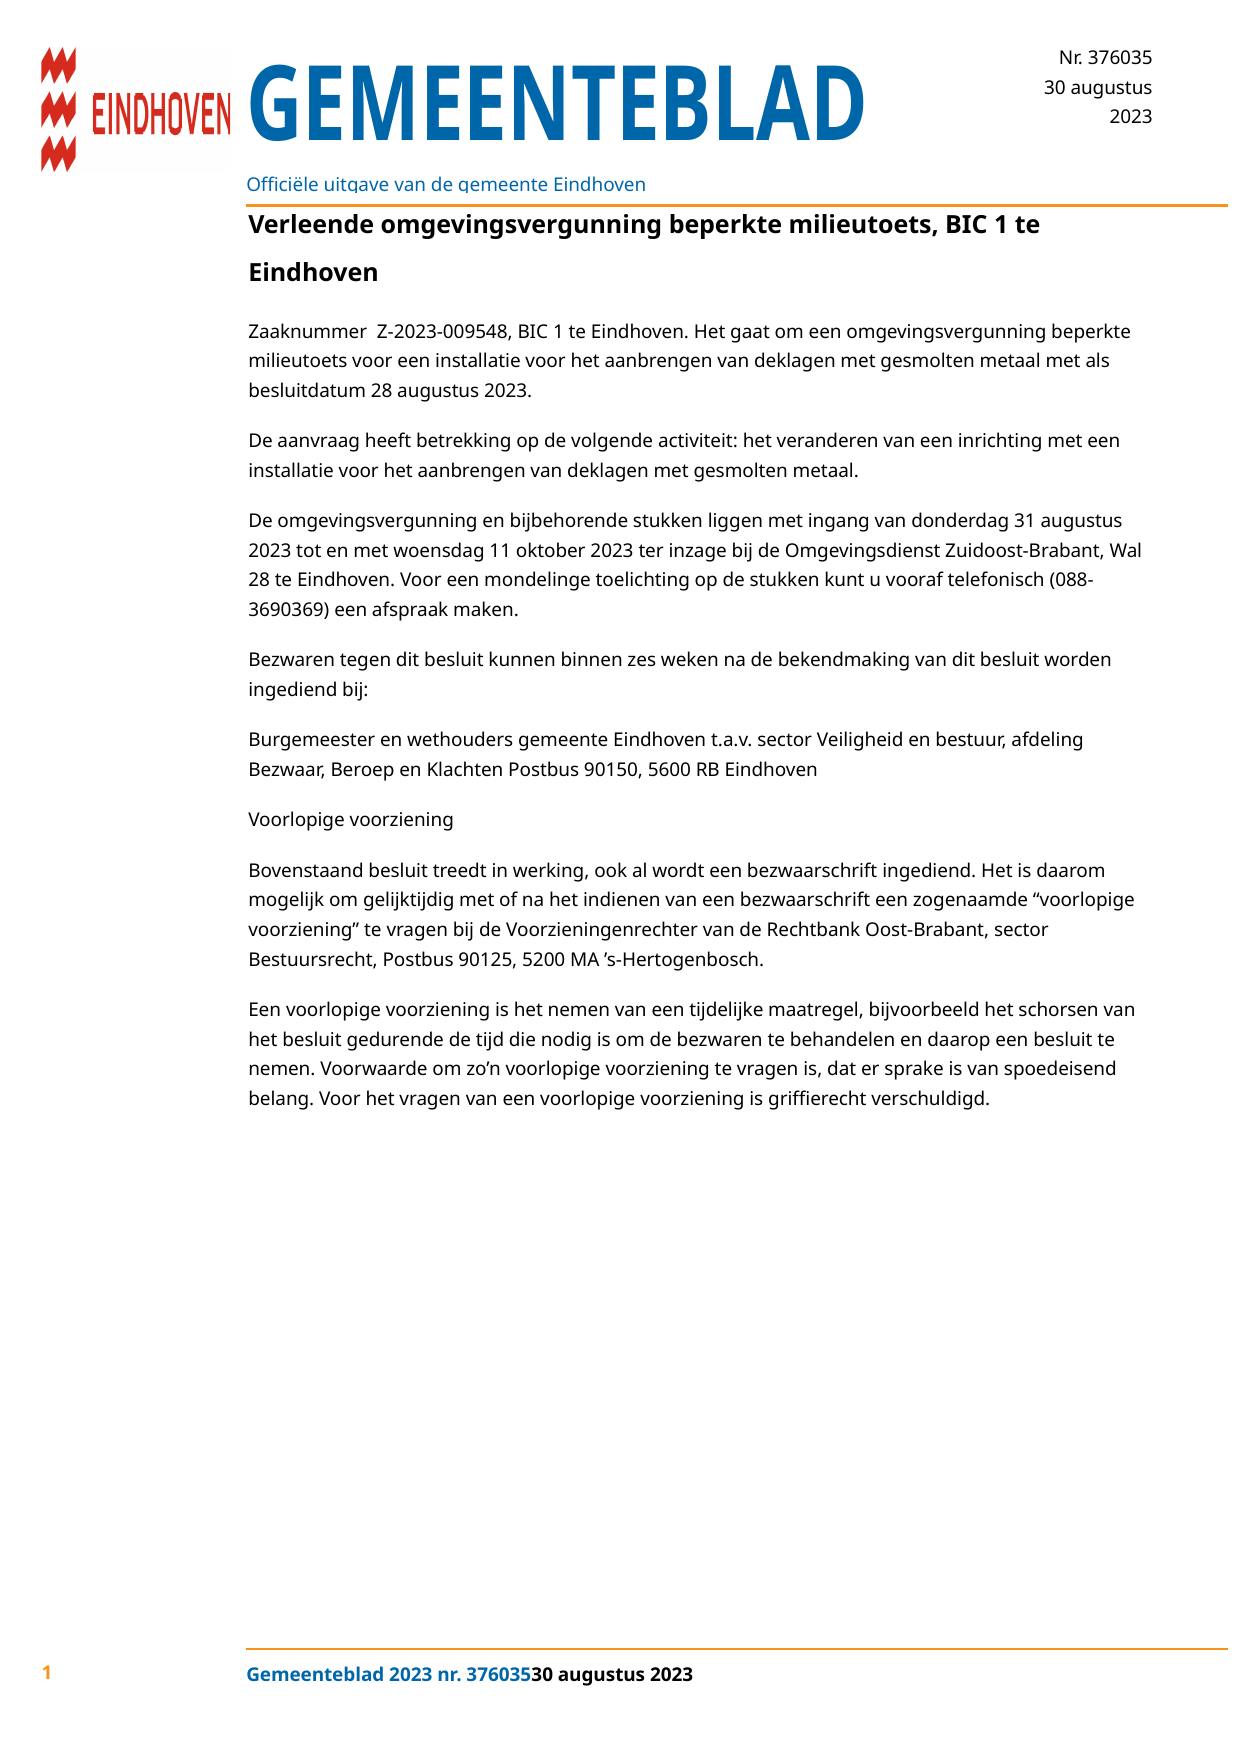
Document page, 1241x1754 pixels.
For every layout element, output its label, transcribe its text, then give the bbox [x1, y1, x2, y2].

text Voorlopige voorziening [248, 807, 1152, 832]
text De omgevingsvergunning en bijbehorende stukken liggen met ingang van donderdag 31 augustus 2023 tot en met woensdag 11 oktober 2023 ter inzage bij de Omgevingsdienst Zuidoost-Brabant, Wal 28 te Eindhoven. Voor een mondelinge toelichting op de stukken kunt u vooraf telefonisch (088-3690369) een afspraak maken. [248, 507, 1152, 622]
text Burgemeester en wethouders gemeente Eindhoven t.a.v. sector Veiligheid en bestuur, afdeling Bezwaar, Beroep en Klachten Postbus 90150, 5600 RB Eindhoven [248, 727, 1152, 782]
text Zaaknummer Z-2023-009548, BIC 1 te Eindhoven. Het gaat om een omgevingsvergunning beperkte milieutoets voor een installatie voor het aanbrengen van deklagen met gesmolten metaal met als besluitdatum 28 augustus 2023. [248, 318, 1152, 403]
picture [41, 47, 231, 172]
text De aanvraag heeft betrekking op de volgende activiteit: het veranderen van een inrichting met een installatie voor het aanbrengen van deklagen met gesmolten metaal. [248, 427, 1152, 483]
text Bovenstaand besluit treedt in werking, ook al wordt een bezwaarschrift ingediend. Het is daarom mogelijk om gelijktijdig met of na het indienen van een bezwaarschrift een zogenaamde “voorlopige voorziening” te vragen bij de Voorzieningenrechter van de Rechtbank Oost-Brabant, sector Bestuursrecht, Postbus 90125, 5200 MA ’s-Hertogenbosch. [248, 857, 1152, 972]
text Een voorlopige voorziening is het nemen van een tijdelijke maatregel, bijvoorbeeld het schorsen van het besluit gedurende de tijd die nodig is om de bezwaren te behandelen en daarop een besluit te nemen. Voorwaarde om zo’n voorlopige voorziening te vragen is, dat er sprake is van spoedeisend belang. Voor het vragen van een voorlopige voorziening is griffierecht verschuldigd. [248, 996, 1152, 1111]
text Verleende omgevingsvergunning beperkte milieutoets, BIC 1 te Eindhoven [248, 207, 1152, 288]
text Bezwaren tegen dit besluit kunnen binnen zes weken na de bekendmaking van dit besluit worden ingediend bij: [248, 647, 1152, 702]
